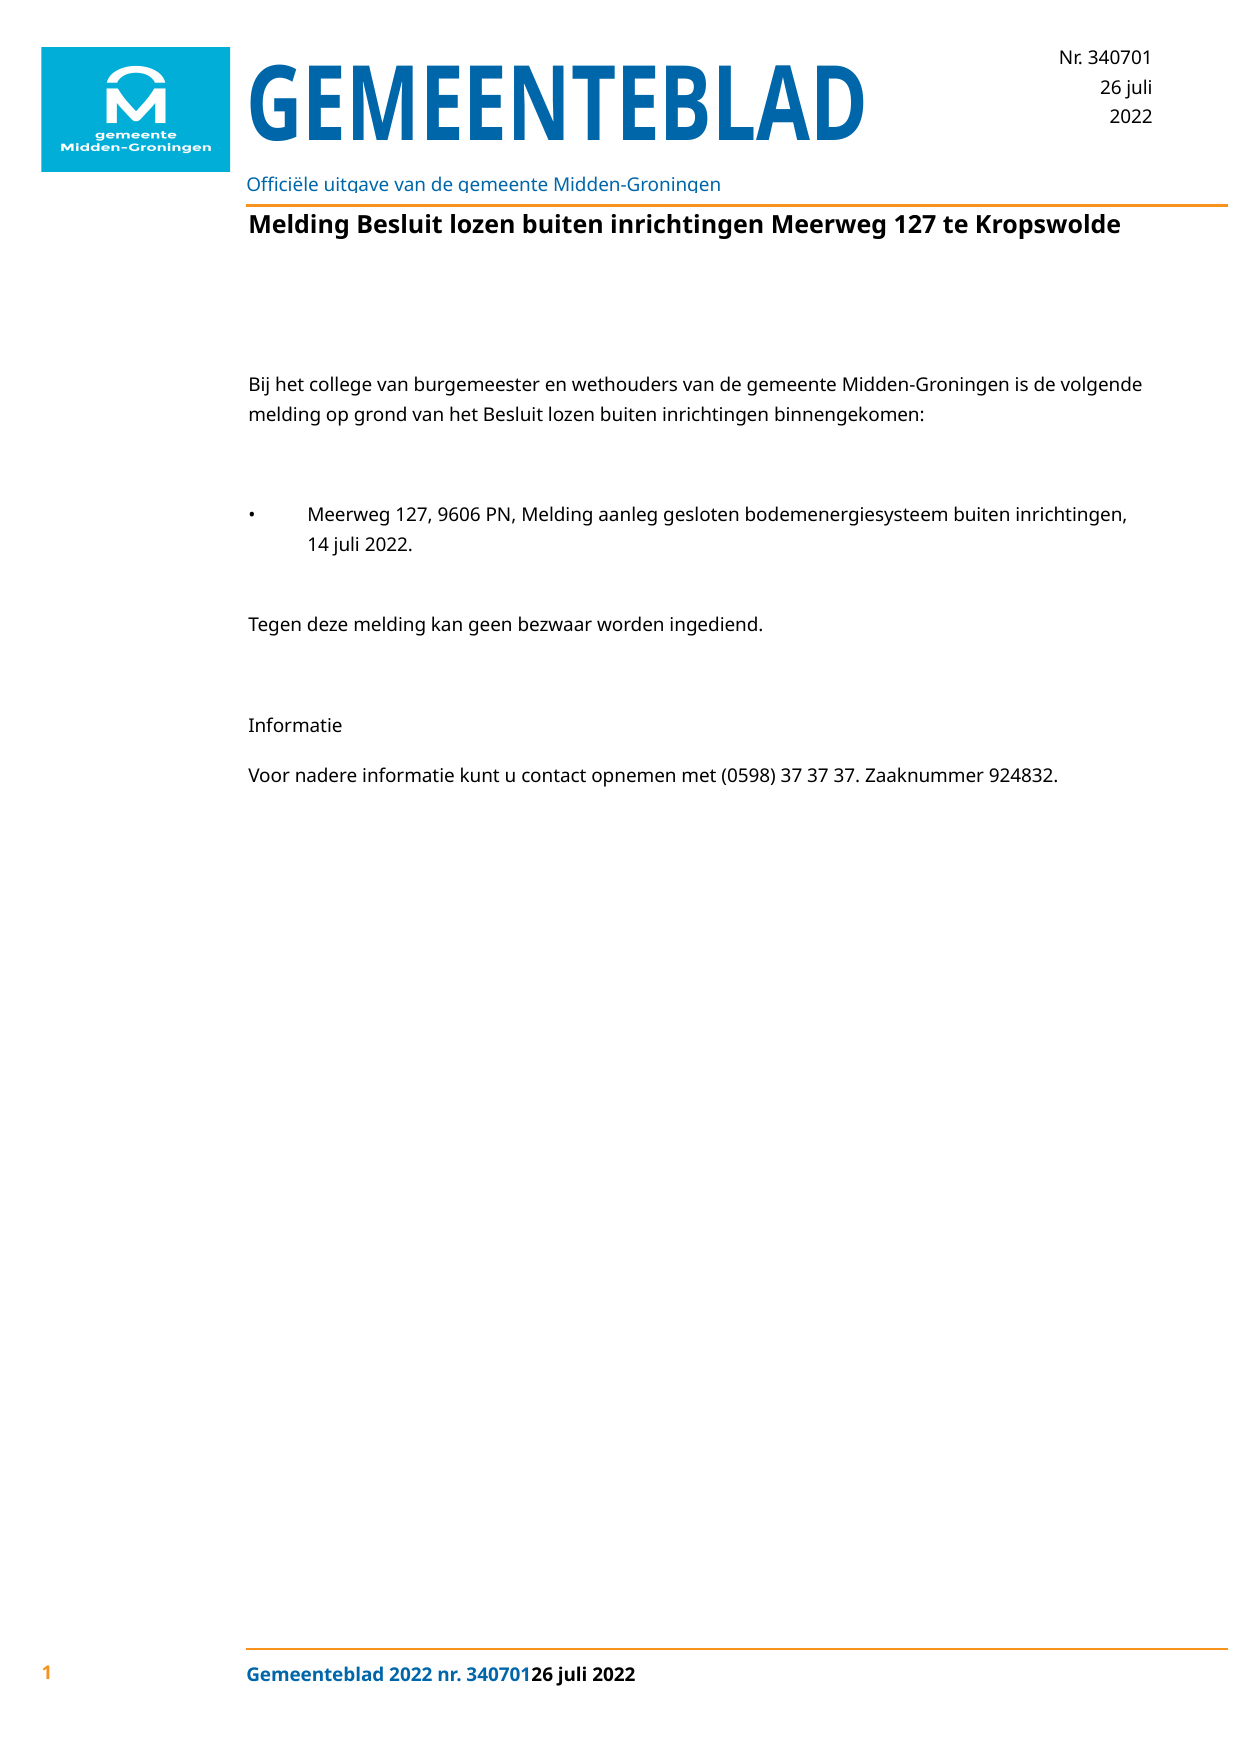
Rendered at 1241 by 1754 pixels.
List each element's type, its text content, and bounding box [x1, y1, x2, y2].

picture [108, 66, 164, 82]
text Melding Besluit lozen buiten inrichtingen Meerweg 127 te Kropswolde [248, 207, 1152, 241]
picture [107, 89, 165, 122]
text Bij het college van burgemeester en wethouders van de gemeente Midden-Groningen is de volgende melding op grond van het Besluit lozen buiten inrichtingen binnengekomen: [248, 371, 1152, 426]
picture [184, 146, 190, 153]
list Meerweg 127, 9606 PN, Melding aanleg gesloten bodemenergiesysteem buiten inrichtingen, 14 juli 2022. [248, 502, 1152, 557]
text Informatie [248, 712, 1152, 738]
text Tegen deze melding kan geen bezwaar worden ingediend. [248, 611, 1152, 637]
text Voor nadere informatie kunt u contact opnemen met (0598) 37 37 37. Zaaknummer 924832. [248, 762, 1152, 788]
